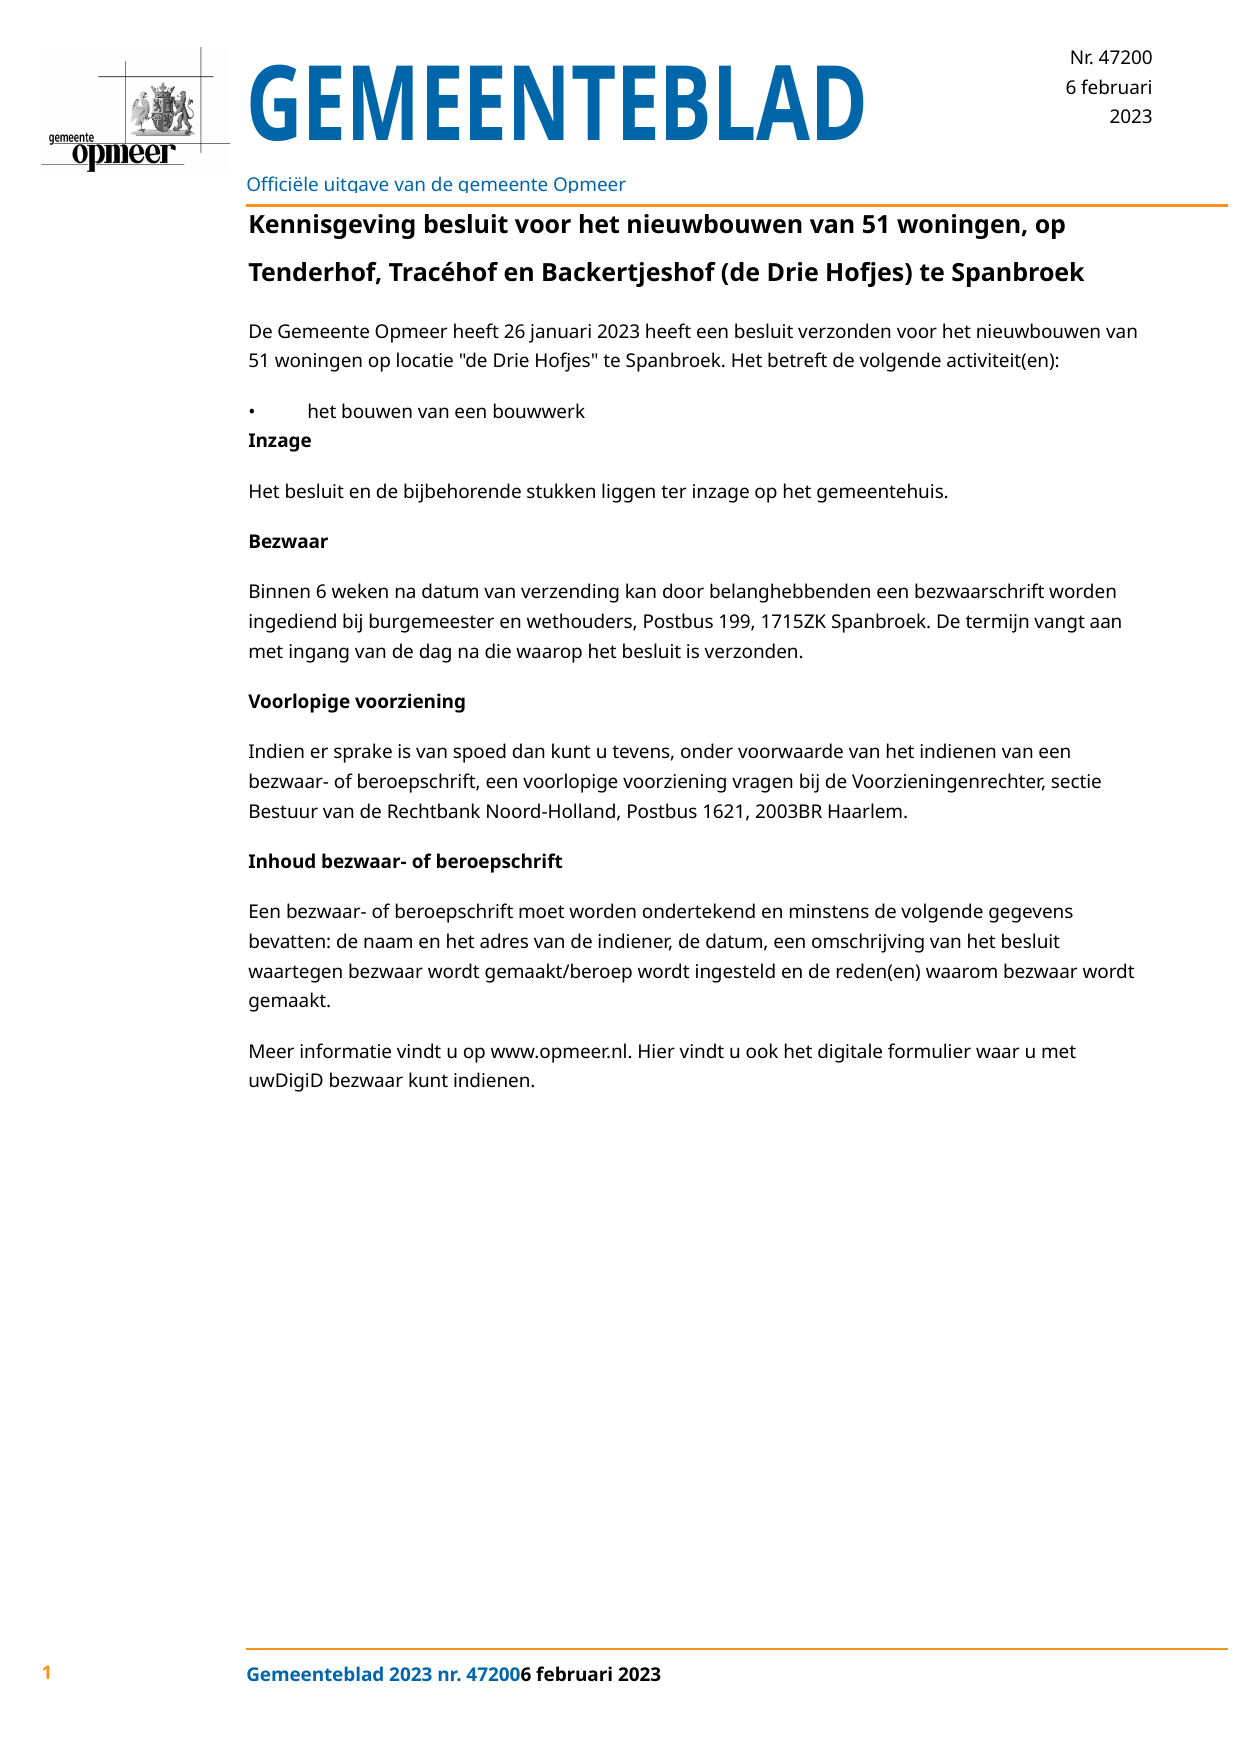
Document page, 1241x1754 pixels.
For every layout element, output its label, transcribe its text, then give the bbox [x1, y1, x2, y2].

text Een bezwaar- of beroepschrift moet worden ondertekend en minstens de volgende gegevens bevatten: de naam en het adres van de indiener, de datum, een omschrijving van het besluit waartegen bezwaar wordt gemaakt/beroep wordt ingesteld en de reden(en) waarom bezwaar wordt gemaakt. [248, 899, 1152, 1013]
list het bouwen van een bouwwerk [248, 398, 1152, 424]
text Inzage [248, 427, 1152, 453]
text Bezwaar [248, 528, 1152, 554]
text Voorlopige voorziening [248, 688, 1152, 714]
text Inhoud bezwaar- of beroepschrift [248, 848, 1152, 874]
text Meer informatie vindt u op www.opmeer.nl. Hier vindt u ook het digitale formulier waar u met uwDigiD bezwaar kunt indienen. [248, 1038, 1152, 1093]
text De Gemeente Opmeer heeft 26 januari 2023 heeft een besluit verzonden voor het nieuwbouwen van 51 woningen op locatie "de Drie Hofjes" te Spanbroek. Het betreft de volgende activiteit(en): [248, 318, 1152, 373]
text Binnen 6 weken na datum van verzending kan door belanghebbenden een bezwaarschrift worden ingediend bij burgemeester en wethouders, Postbus 199, 1715ZK Spanbroek. De termijn vangt aan met ingang van de dag na die waarop het besluit is verzonden. [248, 579, 1152, 664]
text Indien er sprake is van spoed dan kunt u tevens, onder voorwaarde van het indienen van een bezwaar- of beroepschrift, een voorlopige voorziening vragen bij de Voorzieningenrechter, sectie Bestuur van de Rechtbank Noord-Holland, Postbus 1621, 2003BR Haarlem. [248, 739, 1152, 824]
picture [41, 47, 231, 172]
text Het besluit en de bijbehorende stukken liggen ter inzage op het gemeentehuis. [248, 478, 1152, 504]
text Kennisgeving besluit voor het nieuwbouwen van 51 woningen, op Tenderhof, Tracéhof en Backertjeshof (de Drie Hofjes) te Spanbroek [248, 207, 1152, 288]
